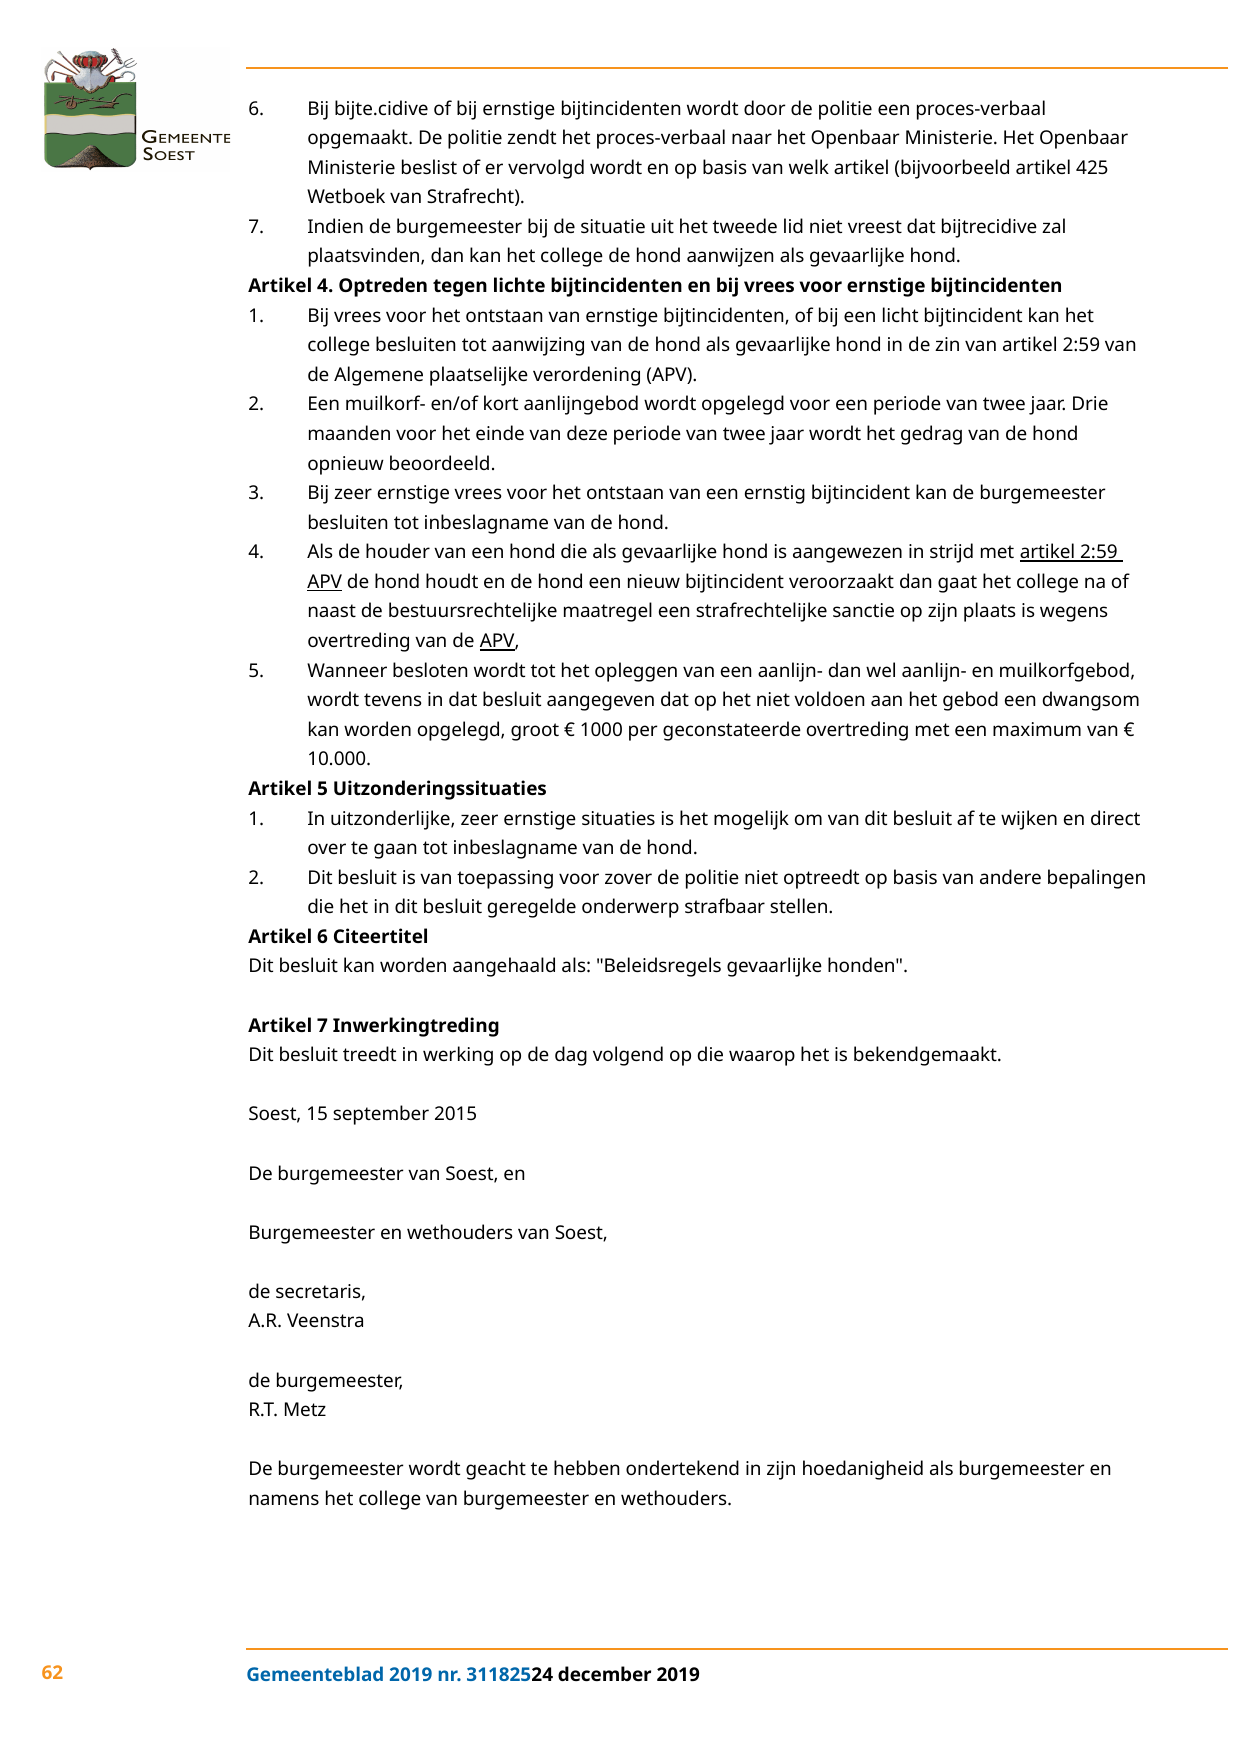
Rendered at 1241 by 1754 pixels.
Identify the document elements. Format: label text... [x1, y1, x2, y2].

text A.R. Veenstra [248, 1308, 1152, 1333]
list Bij bijte.cidive of bij ernstige bijtincidenten wordt door de politie een proces-verbaal opgemaakt. De politie zendt het proces-verbaal naar het Openbaar Ministerie. Het Openbaar Ministerie beslist of er vervolgd wordt en op basis van welk artikel (bijvoorbeeld artikel 425 Wetboek van Strafrecht). [248, 95, 1152, 209]
text R.T. Metz [248, 1396, 1152, 1422]
list Wanneer besloten wordt tot het opleggen van een aanlijn- dan wel aanlijn- en muilkorfgebod, wordt tevens in dat besluit aangegeven dat op het niet voldoen aan het gebod een dwangsom kan worden opgelegd, groot € 1000 per geconstateerde overtreding met een maximum van € 10.000. [248, 657, 1152, 771]
text De burgemeester van Soest, en [248, 1160, 1152, 1186]
text Artikel 6 Citeertitel [248, 923, 1152, 949]
list Als de houder van een hond die als gevaarlijke hond is aangewezen in strijd met artikel 2:59 APV de hond houdt en de hond een nieuw bijtincident veroorzaakt dan gaat het college na of naast de bestuursrechtelijke maatregel een strafrechtelijke sanctie op zijn plaats is wegens overtreding van de APV, [248, 538, 1152, 653]
list Dit besluit is van toepassing voor zover de politie niet optreedt op basis van andere bepalingen die het in dit besluit geregelde onderwerp strafbaar stellen. [248, 864, 1152, 919]
text De burgemeester wordt geacht te hebben ondertekend in zijn hoedanigheid als burgemeester en namens het college van burgemeester en wethouders. [248, 1456, 1152, 1511]
text Artikel 4. Optreden tegen lichte bijtincidenten en bij vrees voor ernstige bijtincidenten [248, 272, 1152, 298]
list In uitzonderlijke, zeer ernstige situaties is het mogelijk om van dit besluit af te wijken en direct over te gaan tot inbeslagname van de hond. [248, 805, 1152, 860]
picture [41, 47, 231, 172]
list Bij zeer ernstige vrees voor het ontstaan van een ernstig bijtincident kan de burgemeester besluiten tot inbeslagname van de hond. [248, 479, 1152, 535]
text de burgemeester, [248, 1367, 1152, 1393]
list Indien de burgemeester bij de situatie uit het tweede lid niet vreest dat bijtrecidive zal plaatsvinden, dan kan het college de hond aanwijzen als gevaarlijke hond. [248, 213, 1152, 268]
text Artikel 7 Inwerkingtreding [248, 1012, 1152, 1038]
text Burgemeester en wethouders van Soest, [248, 1219, 1152, 1245]
text Dit besluit kan worden aangehaald als: "Beleidsregels gevaarlijke honden". [248, 953, 1152, 978]
text Dit besluit treedt in werking op de dag volgend op die waarop het is bekendgemaakt. [248, 1041, 1152, 1067]
text de secretaris, [248, 1278, 1152, 1304]
text Artikel 5 Uitzonderingssituaties [248, 775, 1152, 801]
list Een muilkorf- en/of kort aanlijngebod wordt opgelegd voor een periode van twee jaar. Drie maanden voor het einde van deze periode van twee jaar wordt het gedrag van de hond opnieuw beoordeeld. [248, 391, 1152, 476]
list Bij vrees voor het ontstaan van ernstige bijtincidenten, of bij een licht bijtincident kan het college besluiten tot aanwijzing van de hond als gevaarlijke hond in de zin van artikel 2:59 van de Algemene plaatselijke verordening (APV). [248, 302, 1152, 387]
text Soest, 15 september 2015 [248, 1101, 1152, 1126]
